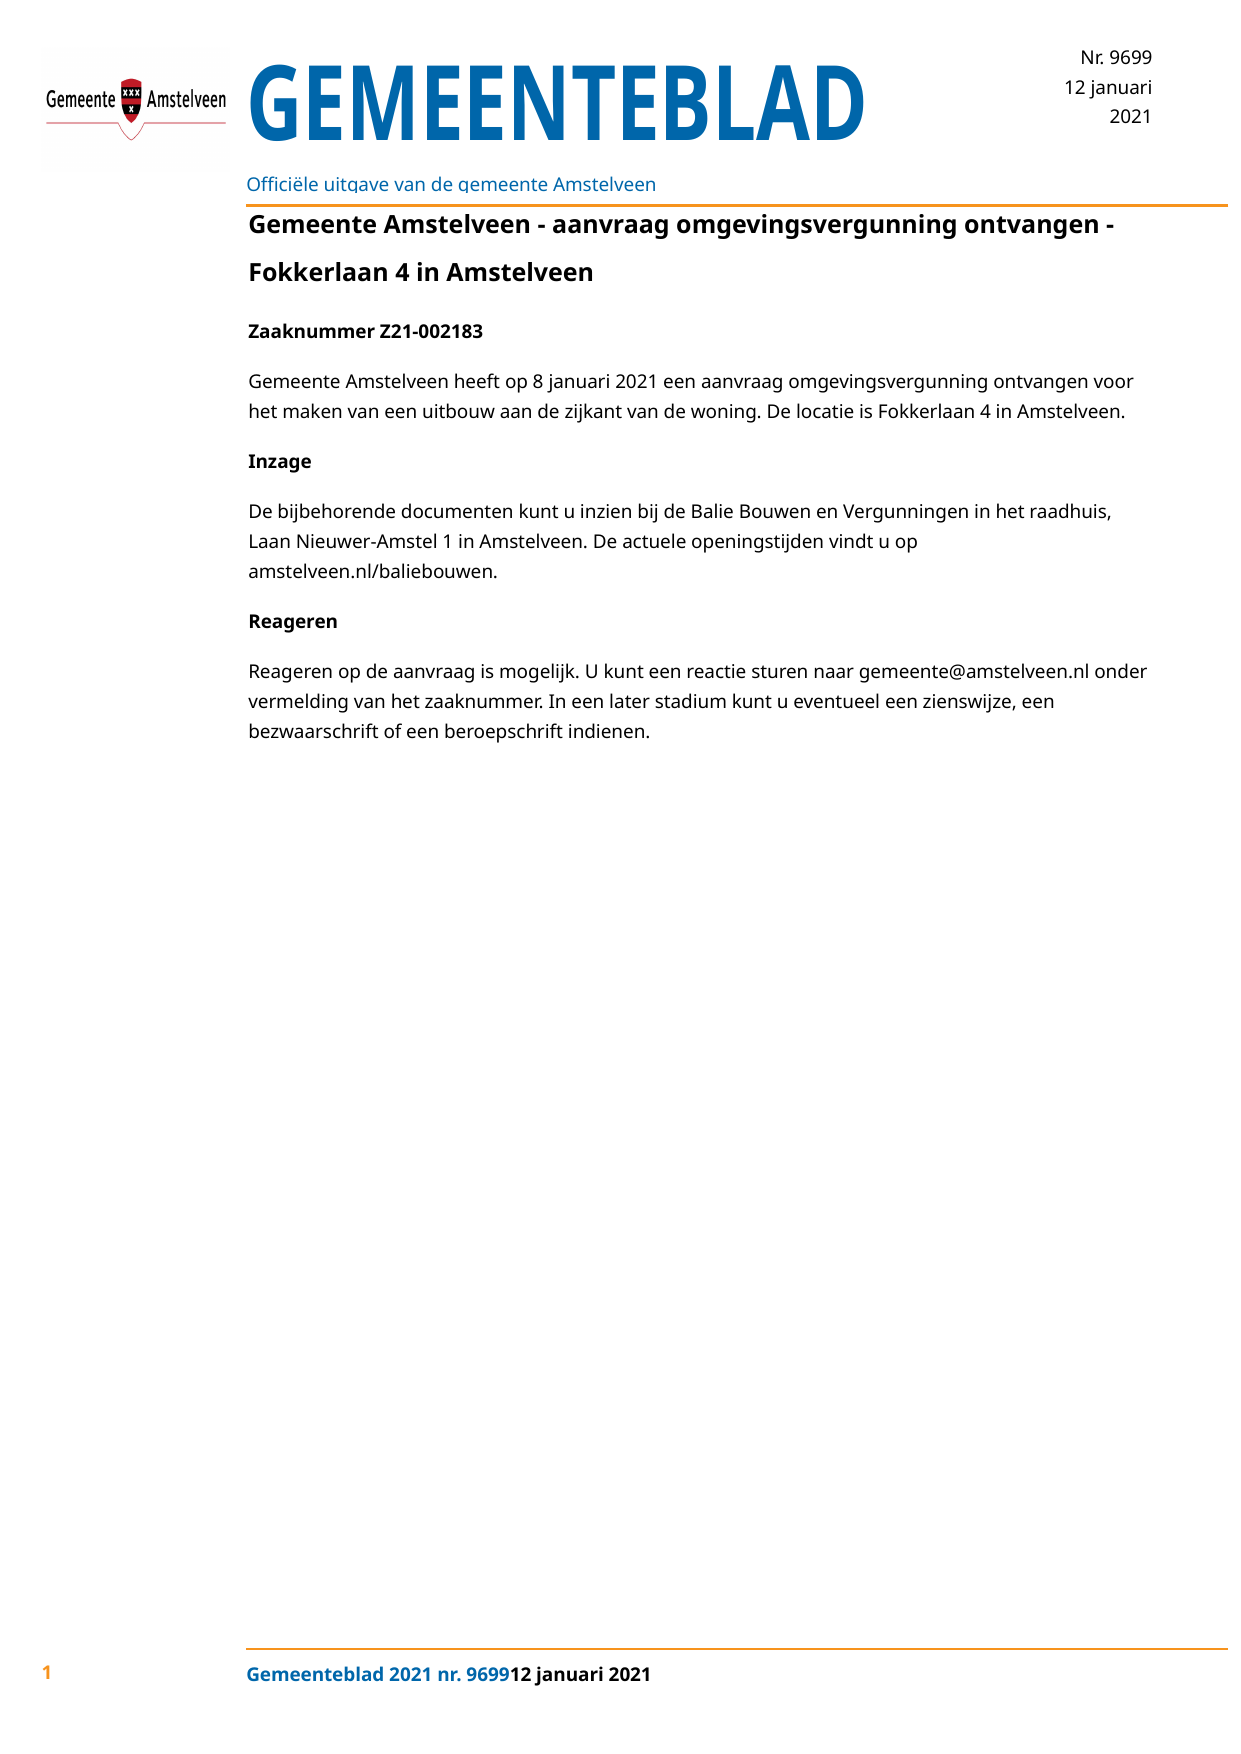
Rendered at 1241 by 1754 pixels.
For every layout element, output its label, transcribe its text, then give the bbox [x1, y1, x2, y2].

text Zaaknummer Z21-002183 [248, 318, 1152, 344]
text Reageren op de aanvraag is mogelijk. U kunt een reactie sturen naar gemeente@amstelveen.nl onder vermelding van het zaaknummer. In een later stadium kunt u eventueel een zienswijze, een bezwaarschrift of een beroepschrift indienen. [248, 659, 1152, 744]
text Inzage [248, 448, 1152, 474]
picture [41, 47, 231, 172]
text Gemeente Amstelveen - aanvraag omgevingsvergunning ontvangen - Fokkerlaan 4 in Amstelveen [248, 207, 1152, 288]
text De bijbehorende documenten kunt u inzien bij de Balie Bouwen en Vergunningen in het raadhuis, Laan Nieuwer-Amstel 1 in Amstelveen. De actuele openingstijden vindt u op amstelveen.nl/baliebouwen. [248, 499, 1152, 584]
text Reageren [248, 608, 1152, 634]
text Gemeente Amstelveen heeft op 8 januari 2021 een aanvraag omgevingsvergunning ontvangen voor het maken van een uitbouw aan de zijkant van de woning. De locatie is Fokkerlaan 4 in Amstelveen. [248, 368, 1152, 424]
